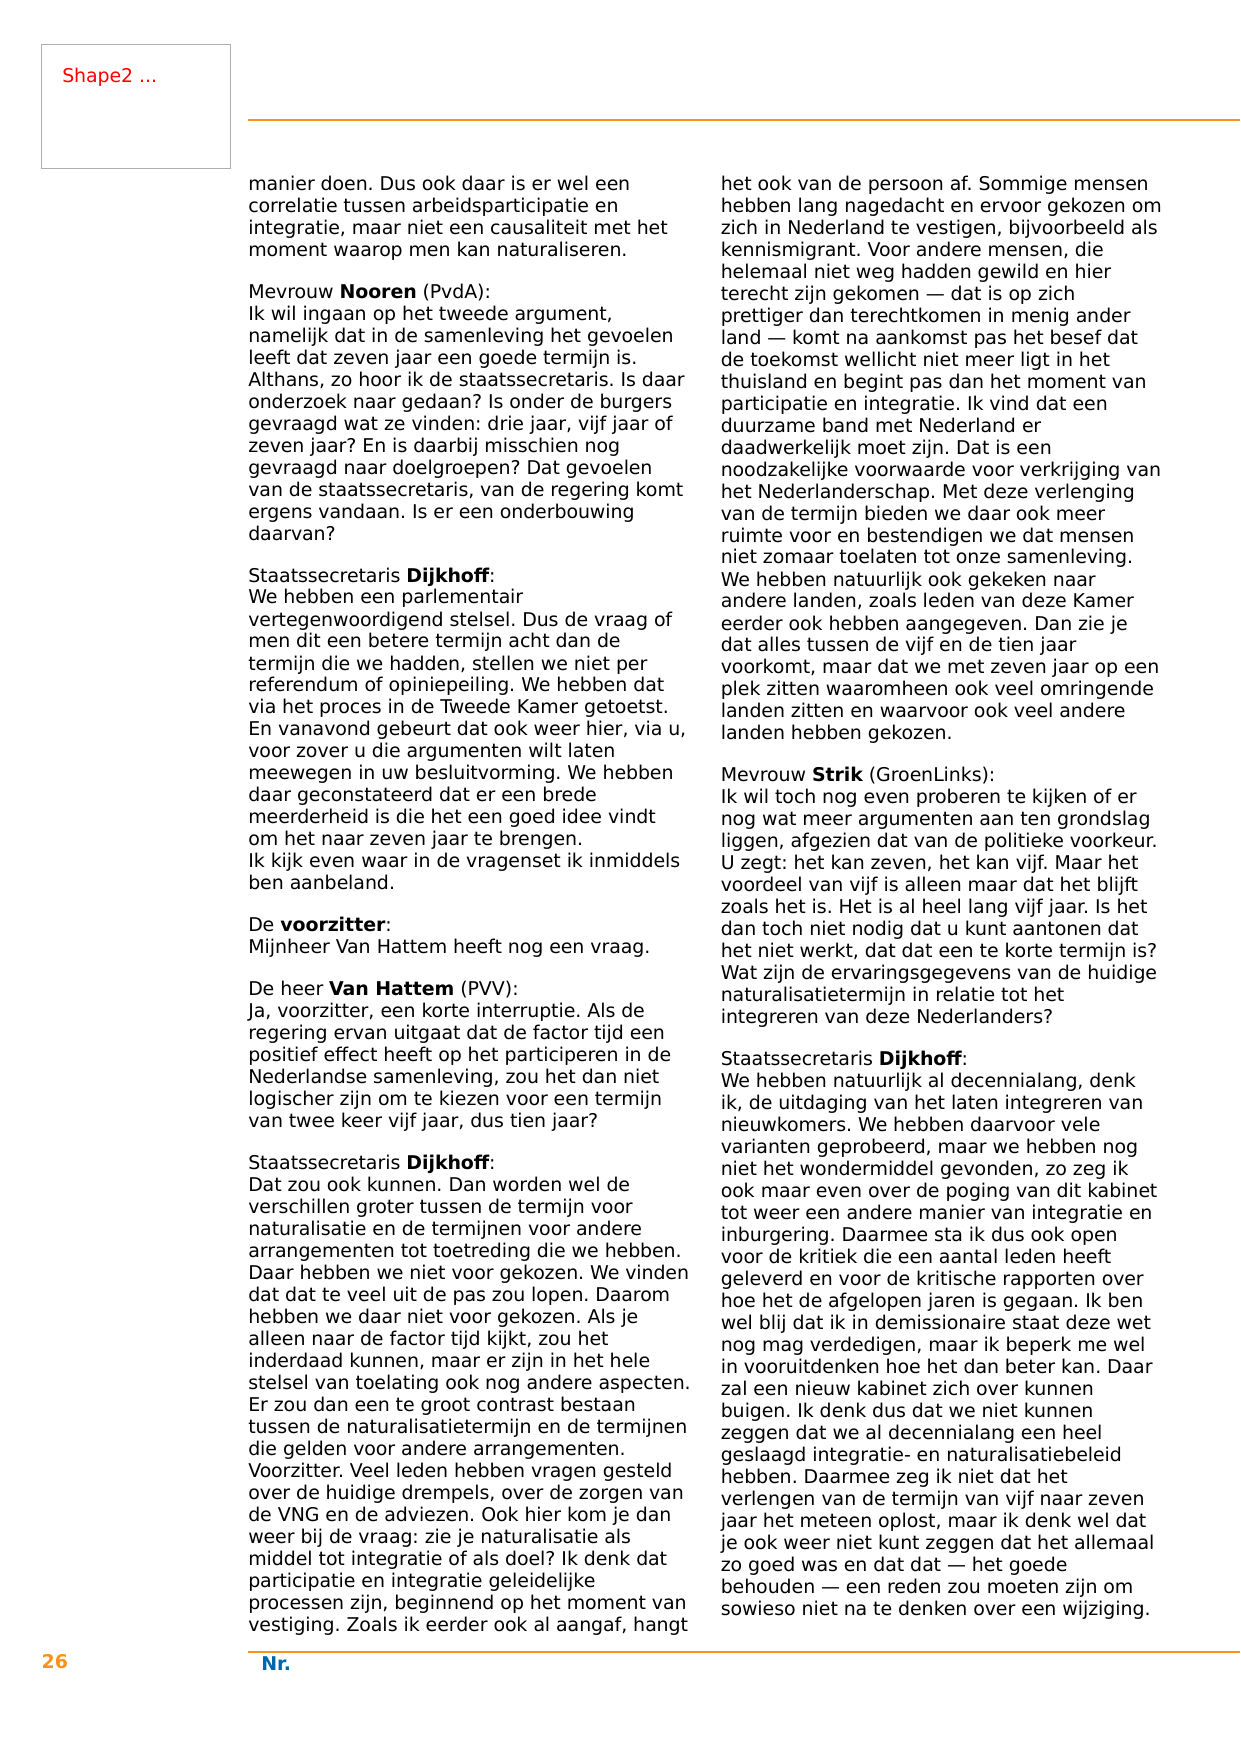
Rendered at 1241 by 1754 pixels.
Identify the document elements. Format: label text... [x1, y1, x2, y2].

text We hebben natuurlijk ook gekeken naar andere landen, zoals leden van deze Kamer eerder ook hebben aangegeven. Dan zie je dat alles tussen de vijf en de tien jaar voorkomt, maar dat we met zeven jaar op een plek zitten waaromheen ook veel omringende landen zitten en waarvoor ook veel andere landen hebben gekozen. [721, 568, 1163, 744]
text Dat zou ook kunnen. Dan worden wel de verschillen groter tussen de termijn voor naturalisatie en de termijnen voor andere arrangementen tot toetreding die we hebben. Daar hebben we niet voor gekozen. We vinden dat dat te veel uit de pas zou lopen. Daarom hebben we daar niet voor gekozen. Als je alleen naar de factor tijd kijkt, zou het inderdaad kunnen, maar er zijn in het hele stelsel van toelating ook nog andere aspecten. Er zou dan een te groot contrast bestaan tussen de naturalisatietermijn en de termijnen die gelden voor andere arrangementen. [248, 1174, 691, 1460]
text Ja, voorzitter, een korte interruptie. Als de regering ervan uitgaat dat de factor tijd een positief effect heeft op het participeren in de Nederlandse samenleving, zou het dan niet logischer zijn om te kiezen voor een termijn van twee keer vijf jaar, dus tien jaar? [248, 1000, 691, 1132]
text Ik wil ingaan op het tweede argument, namelijk dat in de samenleving het gevoelen leeft dat zeven jaar een goede termijn is. Althans, zo hoor ik de staatssecretaris. Is daar onderzoek naar gedaan? Is onder de burgers gevraagd wat ze vinden: drie jaar, vijf jaar of zeven jaar? En is daarbij misschien nog gevraagd naar doelgroepen? Dat gevoelen van de staatssecretaris, van de regering komt ergens vandaan. Is er een onderbouwing daarvan? [248, 303, 691, 544]
text We hebben een parlementair vertegenwoordigend stelsel. Dus de vraag of men dit een betere termijn acht dan de termijn die we hadden, stellen we niet per referendum of opiniepeiling. We hebben dat via het proces in de Tweede Kamer getoetst. En vanavond gebeurt dat ook weer hier, via u, voor zover u die argumenten wilt laten meewegen in uw besluitvorming. We hebben daar geconstateerd dat er een brede meerderheid is die het een goed idee vindt om het naar zeven jaar te brengen. [248, 586, 691, 850]
text het ook van de persoon af. Sommige mensen hebben lang nagedacht en ervoor gekozen om zich in Nederland te vestigen, bijvoorbeeld als kennismigrant. Voor andere mensen, die helemaal niet weg hadden gewild en hier terecht zijn gekomen — dat is op zich prettiger dan terechtkomen in menig ander land — komt na aankomst pas het besef dat de toekomst wellicht niet meer ligt in het thuisland en begint pas dan het moment van participatie en integratie. Ik vind dat een duurzame band met Nederland er daadwerkelijk moet zijn. Dat is een noodzakelijke voorwaarde voor verkrijging van het Nederlanderschap. Met deze verlenging van de termijn bieden we daar ook meer ruimte voor en bestendigen we dat mensen niet zomaar toelaten tot onze samenleving. [721, 173, 1163, 568]
text Ik kijk even waar in de vragenset ik inmiddels ben aanbeland. [248, 850, 691, 894]
text Mevrouw Nooren (PvdA): [248, 281, 691, 303]
text Mevrouw Strik (GroenLinks): [721, 764, 1163, 786]
text manier doen. Dus ook daar is er wel een correlatie tussen arbeidsparticipatie en integratie, maar niet een causaliteit met het moment waarop men kan naturaliseren. [248, 173, 691, 261]
text Voorzitter. Veel leden hebben vragen gesteld over de huidige drempels, over de zorgen van de VNG en de adviezen. Ook hier kom je dan weer bij de vraag: zie je naturalisatie als middel tot integratie of als doel? Ik denk dat participatie en integratie geleidelijke processen zijn, beginnend op het moment van vestiging. Zoals ik eerder ook al aangaf, hangt [248, 1460, 691, 1636]
text Ik wil toch nog even proberen te kijken of er nog wat meer argumenten aan ten grondslag liggen, afgezien dat van de politieke voorkeur. U zegt: het kan zeven, het kan vijf. Maar het voordeel van vijf is alleen maar dat het blijft zoals het is. Het is al heel lang vijf jaar. Is het dan toch niet nodig dat u kunt aantonen dat het niet werkt, dat dat een te korte termijn is? Wat zijn de ervaringsgegevens van de huidige naturalisatietermijn in relatie tot het integreren van deze Nederlanders? [721, 786, 1163, 1028]
text Staatssecretaris Dijkhoff: [248, 1152, 691, 1174]
text Staatssecretaris Dijkhoff: [248, 564, 691, 586]
text De heer Van Hattem (PVV): [248, 978, 691, 1000]
text De voorzitter: [248, 914, 691, 936]
text Staatssecretaris Dijkhoff: [721, 1048, 1163, 1070]
text Mijnheer Van Hattem heeft nog een vraag. [248, 936, 691, 958]
text We hebben natuurlijk al decennialang, denk ik, de uitdaging van het laten integreren van nieuwkomers. We hebben daarvoor vele varianten geprobeerd, maar we hebben nog niet het wondermiddel gevonden, zo zeg ik ook maar even over de poging van dit kabinet tot weer een andere manier van integratie en inburgering. Daarmee sta ik dus ook open voor de kritiek die een aantal leden heeft geleverd en voor de kritische rapporten over hoe het de afgelopen jaren is gegaan. Ik ben wel blij dat ik in demissionaire staat deze wet nog mag verdedigen, maar ik beperk me wel in vooruitdenken hoe het dan beter kan. Daar zal een nieuw kabinet zich over kunnen buigen. Ik denk dus dat we niet kunnen zeggen dat we al decennialang een heel geslaagd integratie- en naturalisatiebeleid hebben. Daarmee zeg ik niet dat het verlengen van de termijn van vijf naar zeven jaar het meteen oplost, maar ik denk wel dat je ook weer niet kunt zeggen dat het allemaal zo goed was en dat dat — het goede behouden — een reden zou moeten zijn om sowieso niet na te denken over een wijziging. [721, 1070, 1163, 1619]
